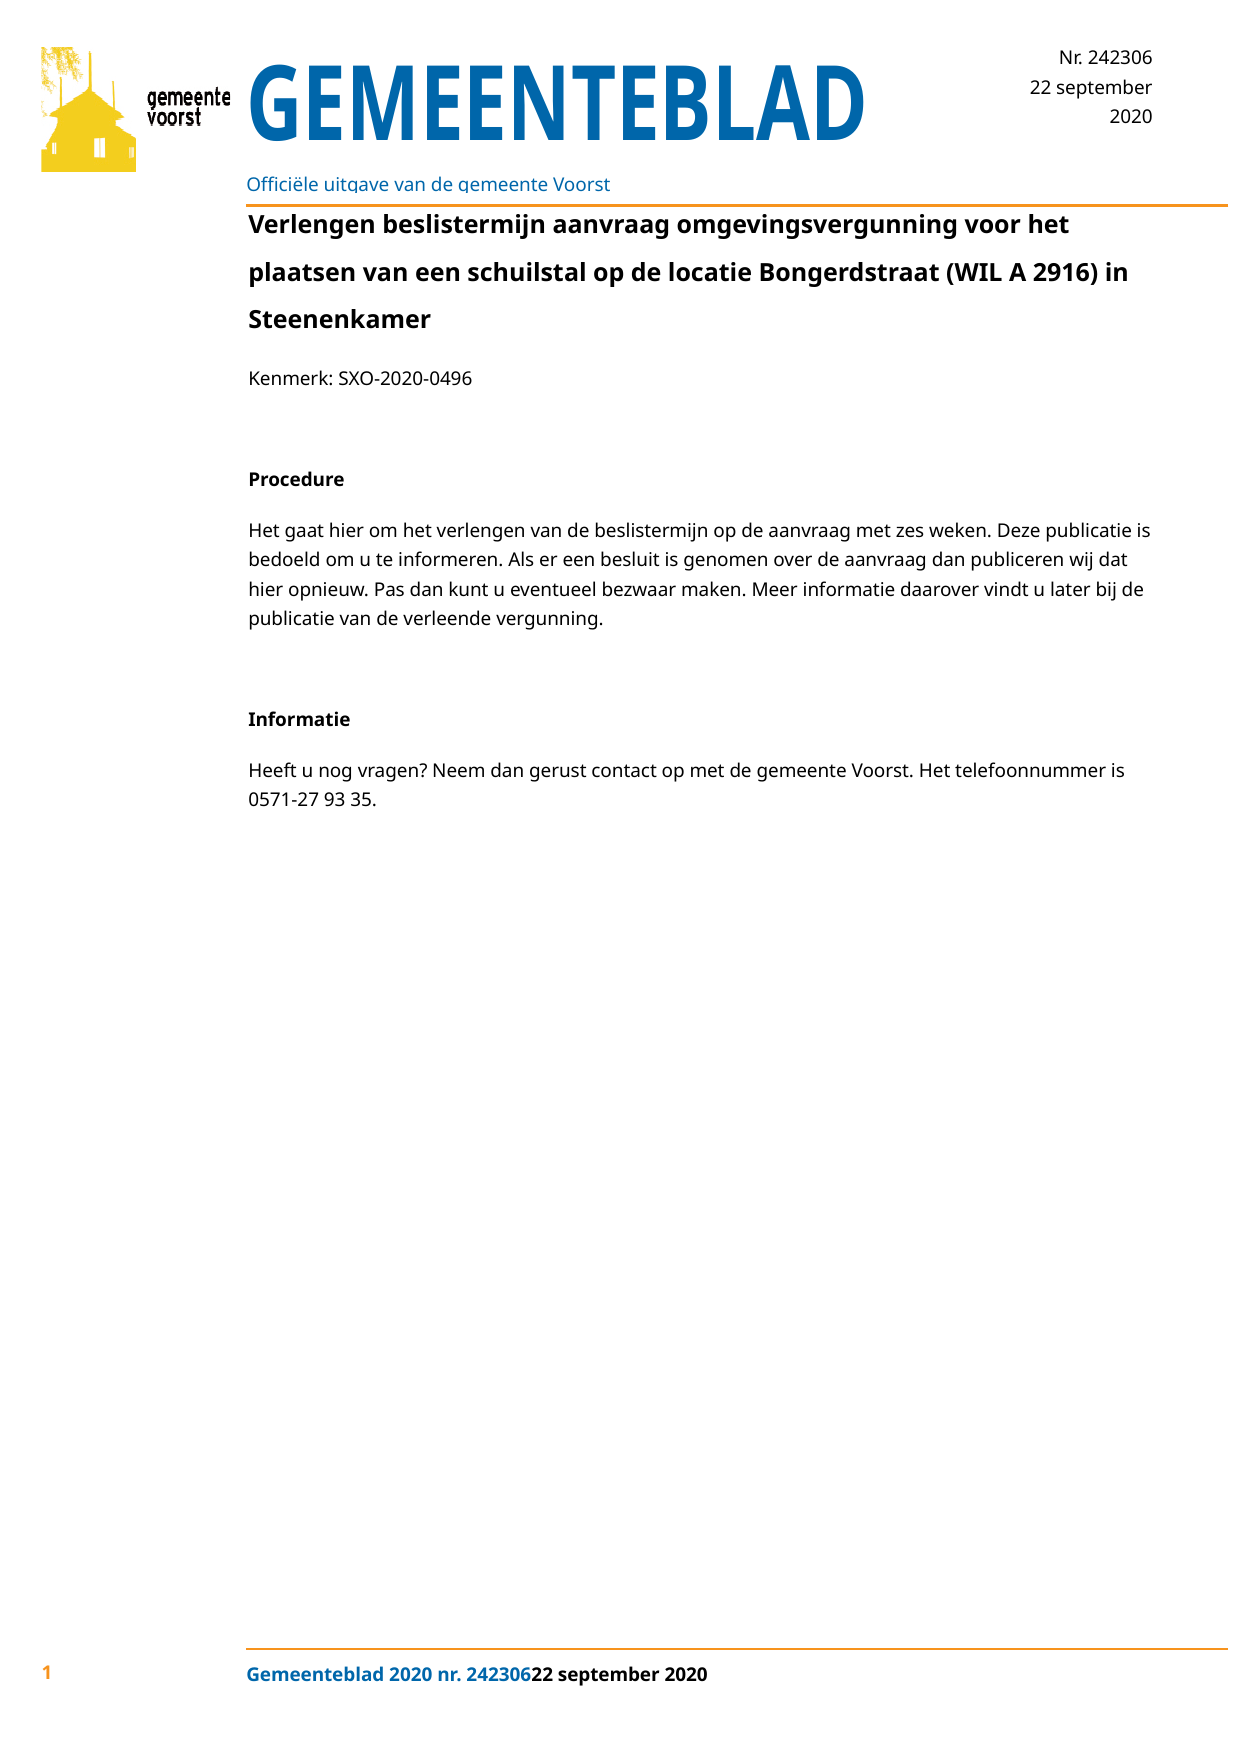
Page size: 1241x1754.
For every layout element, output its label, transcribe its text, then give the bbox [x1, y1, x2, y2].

text Heeft u nog vragen? Neem dan gerust contact op met de gemeente Voorst. Het telefoonnummer is 0571-27 93 35. [248, 757, 1152, 812]
text Procedure [248, 466, 1152, 492]
text Kenmerk: SXO-2020-0496 [248, 366, 1152, 391]
text Het gaat hier om het verlengen van de beslistermijn op de aanvraag met zes weken. Deze publicatie is bedoeld om u te informeren. Als er een besluit is genomen over de aanvraag dan publiceren wij dat hier opnieuw. Pas dan kunt u eventueel bezwaar maken. Meer informatie daarover vindt u later bij de publicatie van de verleende vergunning. [248, 517, 1152, 631]
text Informatie [248, 706, 1152, 732]
picture [41, 47, 231, 172]
text Verlengen beslistermijn aanvraag omgevingsvergunning voor het plaatsen van een schuilstal op de locatie Bongerdstraat (WIL A 2916) in Steenenkamer [248, 207, 1152, 336]
